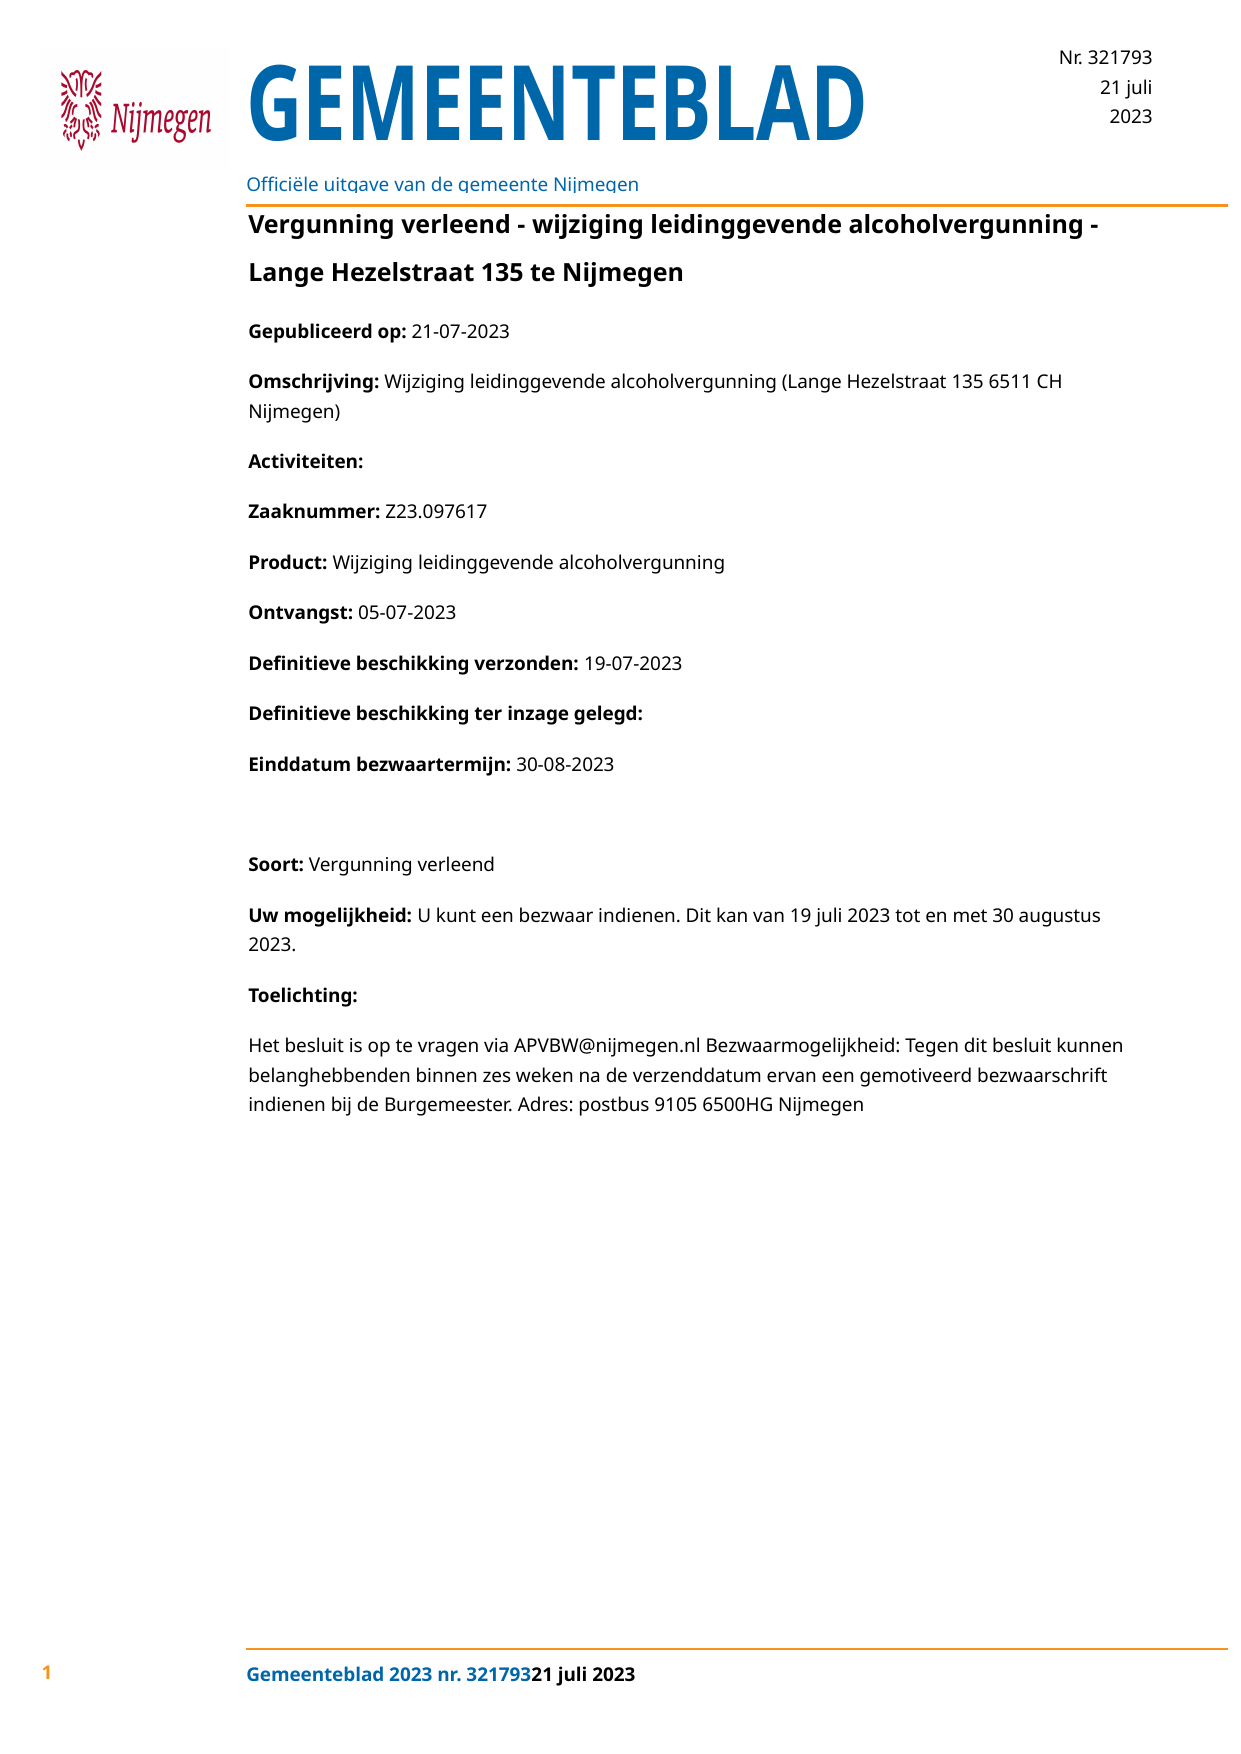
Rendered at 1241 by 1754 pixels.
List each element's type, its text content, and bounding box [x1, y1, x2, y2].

text Activiteiten: [248, 448, 1152, 474]
picture [41, 47, 231, 172]
text Product: Wijziging leidinggevende alcoholvergunning [248, 549, 1152, 575]
text Definitieve beschikking verzonden: 19-07-2023 [248, 650, 1152, 676]
text Zaaknummer: Z23.097617 [248, 499, 1152, 524]
text Toelichting: [248, 982, 1152, 1008]
text Soort: Vergunning verleend [248, 852, 1152, 877]
text Vergunning verleend - wijziging leidinggevende alcoholvergunning - Lange Hezelstraat 135 te Nijmegen [248, 207, 1152, 288]
text Het besluit is op te vragen via APVBW@nijmegen.nl Bezwaarmogelijkheid: Tegen dit besluit kunnen belanghebbenden binnen zes weken na de verzenddatum ervan een gemotiveerd bezwaarschrift indienen bij de Burgemeester. Adres: postbus 9105 6500HG Nijmegen [248, 1032, 1152, 1117]
text Ontvangst: 05-07-2023 [248, 599, 1152, 625]
text Gepubliceerd op: 21-07-2023 [248, 318, 1152, 344]
text Definitieve beschikking ter inzage gelegd: [248, 700, 1152, 726]
text Einddatum bezwaartermijn: 30-08-2023 [248, 751, 1152, 777]
text Uw mogelijkheid: U kunt een bezwaar indienen. Dit kan van 19 juli 2023 tot en met 30 augustus 2023. [248, 902, 1152, 957]
text Omschrijving: Wijziging leidinggevende alcoholvergunning (Lange Hezelstraat 135 6511 CH Nijmegen) [248, 368, 1152, 424]
